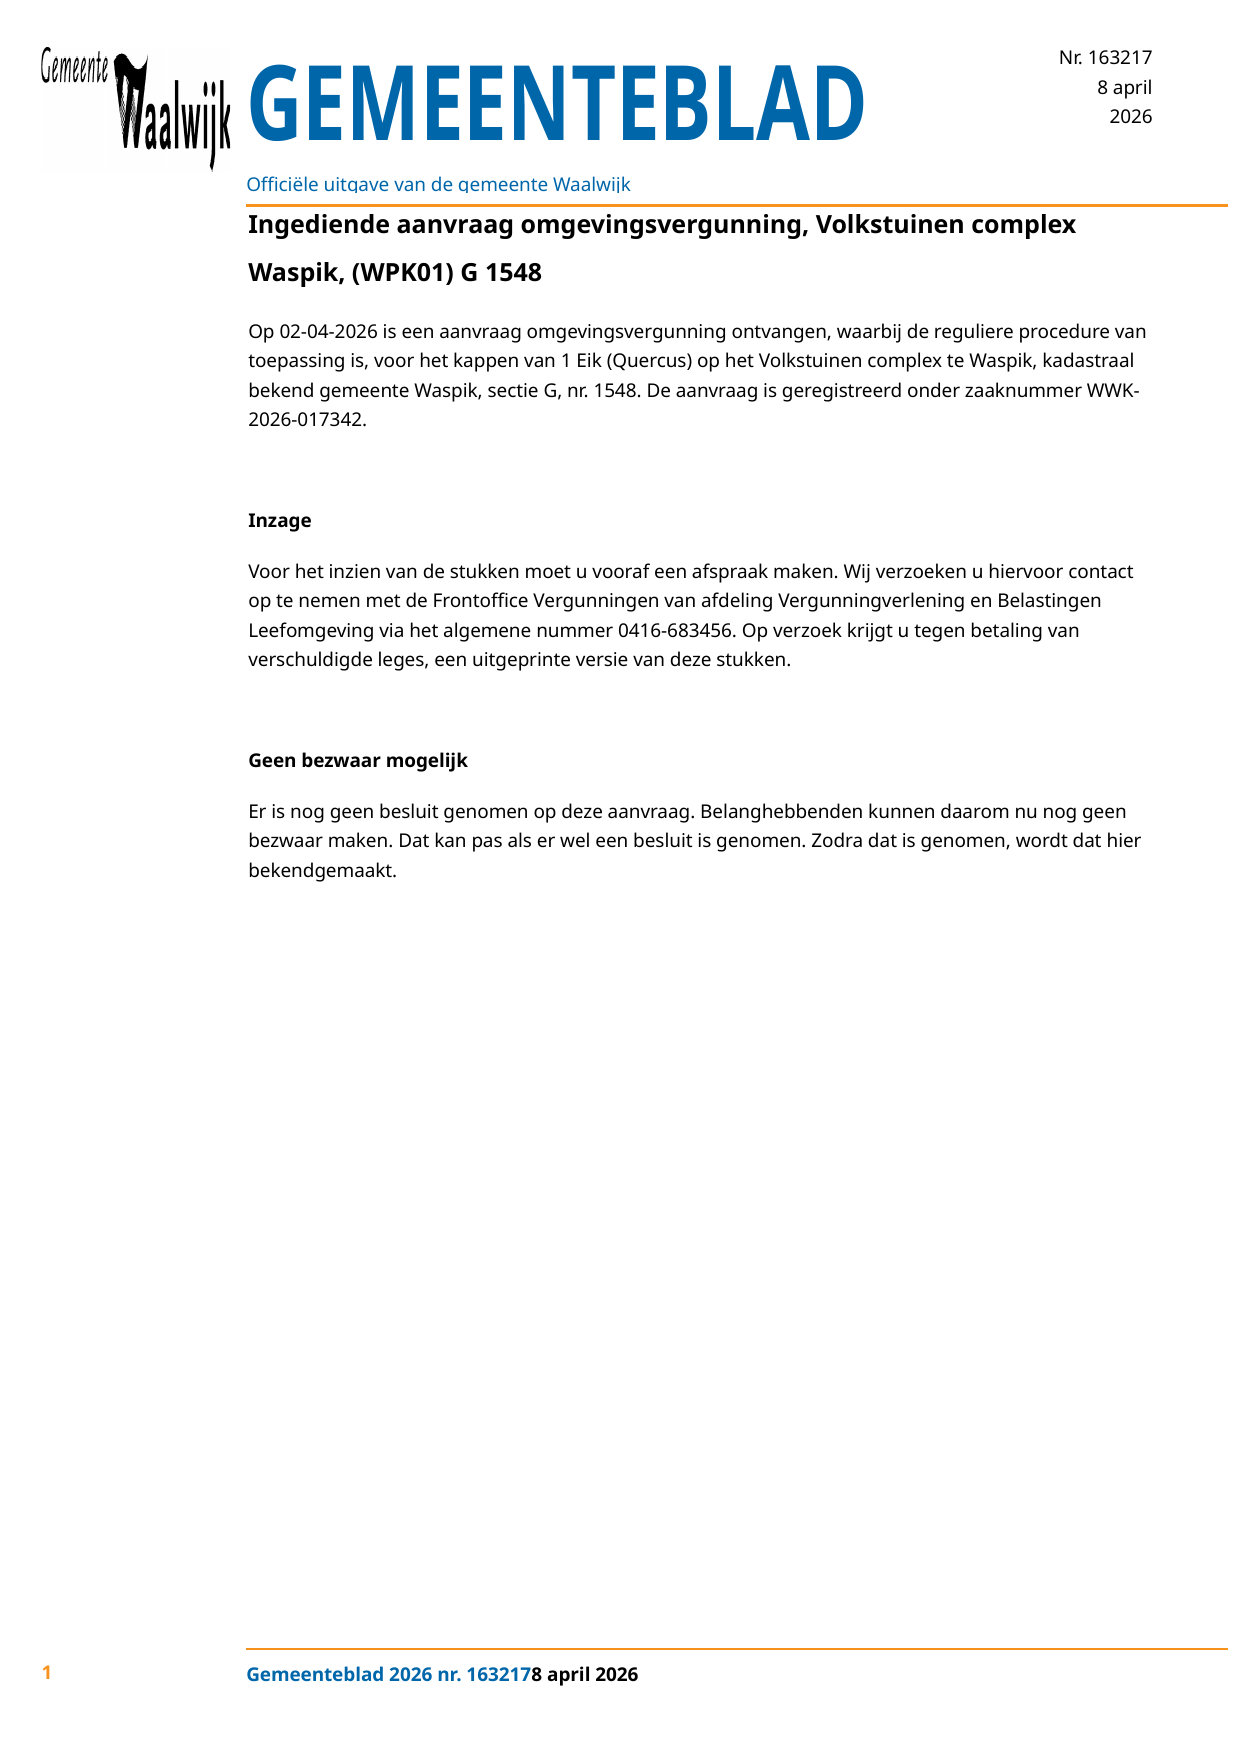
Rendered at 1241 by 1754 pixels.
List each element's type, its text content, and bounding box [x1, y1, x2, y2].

text Op 02-04-2026 is een aanvraag omgevingsvergunning ontvangen, waarbij de reguliere procedure van toepassing is, voor het kappen van 1 Eik (Quercus) op het Volkstuinen complex te Waspik, kadastraal bekend gemeente Waspik, sectie G, nr. 1548. De aanvraag is geregistreerd onder zaaknummer WWK-2026-017342. [248, 318, 1152, 432]
text Er is nog geen besluit genomen op deze aanvraag. Belanghebbenden kunnen daarom nu nog geen bezwaar maken. Dat kan pas als er wel een besluit is genomen. Zodra dat is genomen, wordt dat hier bekendgemaakt. [248, 798, 1152, 883]
text Voor het inzien van de stukken moet u vooraf een afspraak maken. Wij verzoeken u hiervoor contact op te nemen met de Frontoffice Vergunningen van afdeling Vergunningverlening en Belastingen Leefomgeving via het algemene nummer 0416-683456. Op verzoek krijgt u tegen betaling van verschuldigde leges, een uitgeprinte versie van deze stukken. [248, 558, 1152, 672]
text Inzage [248, 507, 1152, 533]
text Ingediende aanvraag omgevingsvergunning, Volkstuinen complex Waspik, (WPK01) G 1548 [248, 207, 1152, 288]
picture [41, 47, 231, 172]
text Geen bezwaar mogelijk [248, 747, 1152, 773]
